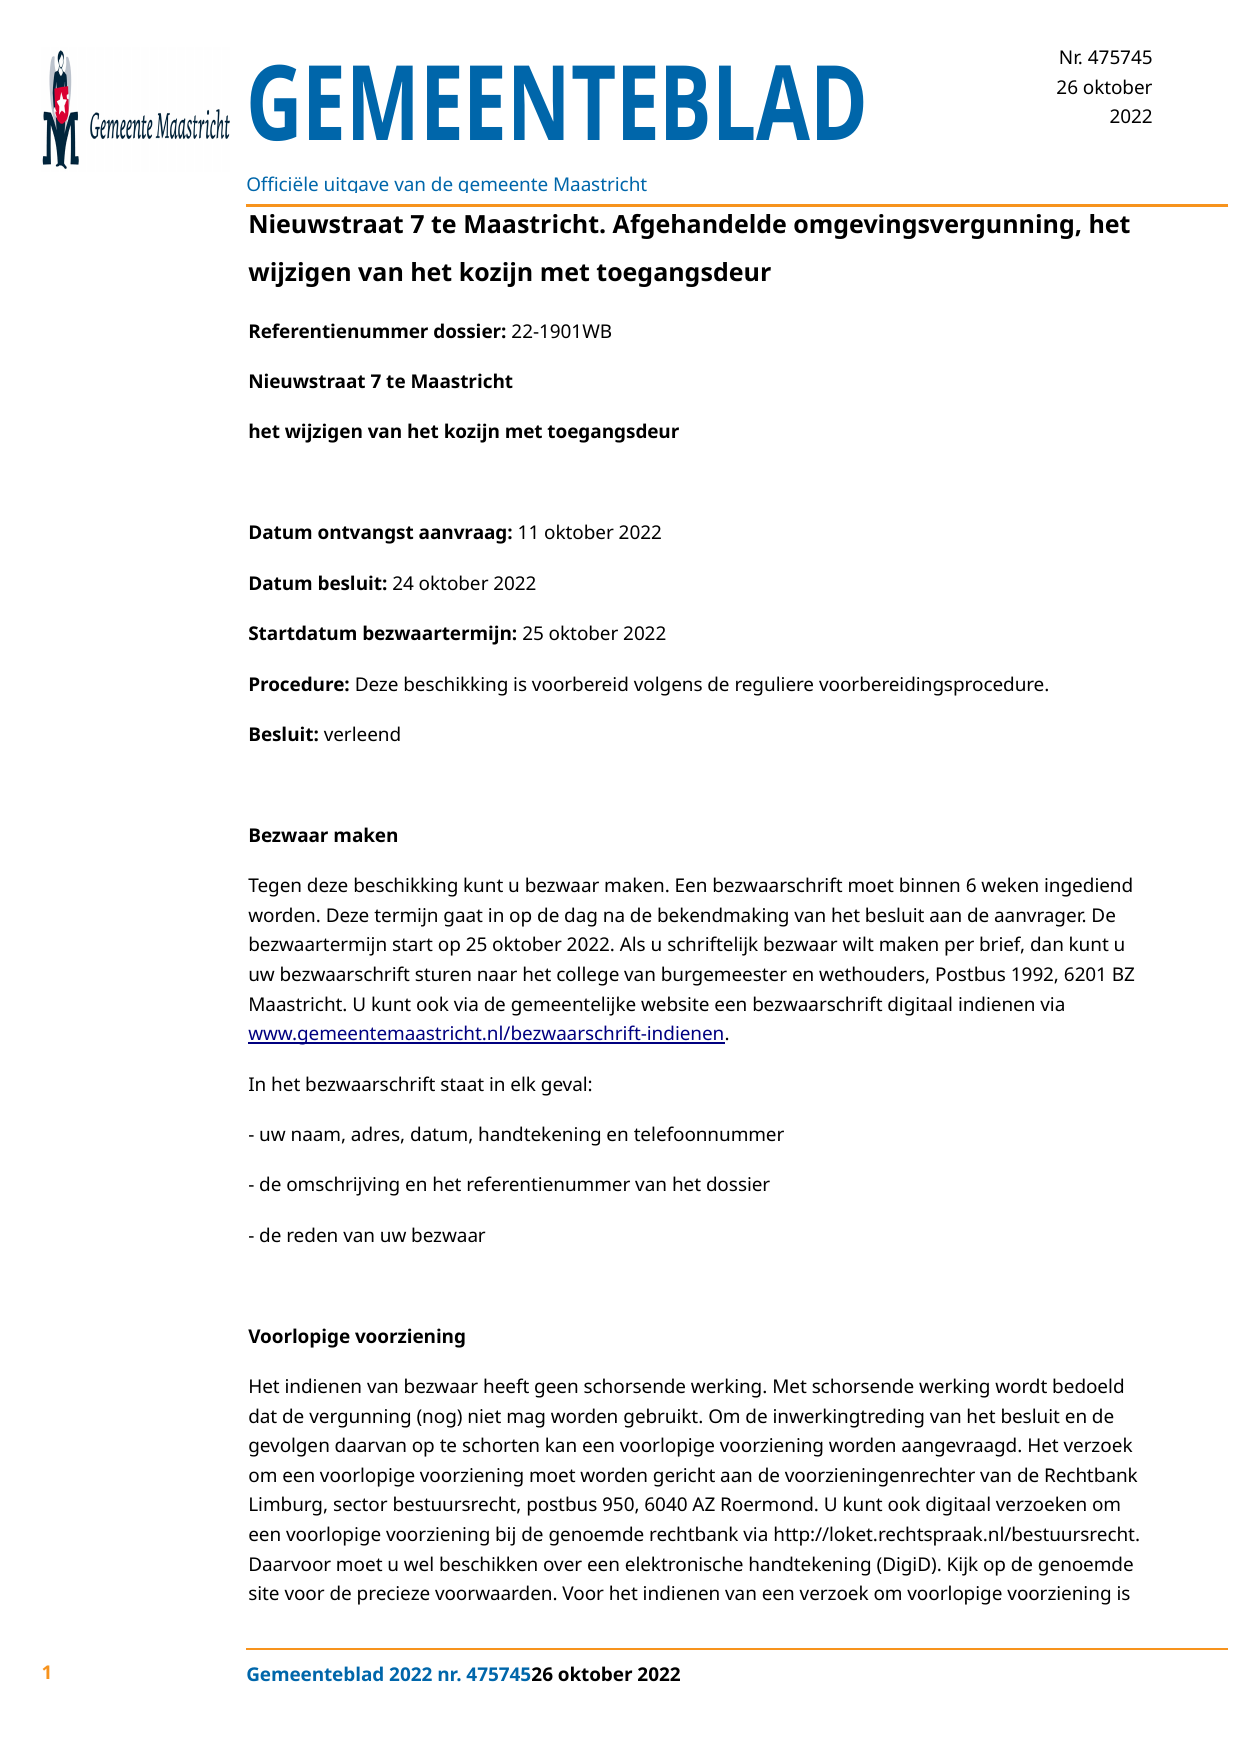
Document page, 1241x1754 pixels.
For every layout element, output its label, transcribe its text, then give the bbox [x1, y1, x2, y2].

text Datum ontvangst aanvraag: 11 oktober 2022 [248, 519, 1152, 545]
text Voorlopige voorziening [248, 1323, 1152, 1349]
text Het indienen van bezwaar heeft geen schorsende werking. Met schorsende werking wordt bedoeld dat de vergunning (nog) niet mag worden gebruikt. Om de inwerkingtreding van het besluit en de gevolgen daarvan op te schorten kan een voorlopige voorziening worden aangevraagd. Het verzoek om een voorlopige voorziening moet worden gericht aan de voorzieningenrechter van de Rechtbank Limburg, sector bestuursrecht, postbus 950, 6040 AZ Roermond. U kunt ook digitaal verzoeken om een voorlopige voorziening bij de genoemde rechtbank via http://loket.rechtspraak.nl/bestuursrecht. Daarvoor moet u wel beschikken over een elektronische handtekening (DigiD). Kijk op de genoemde site voor de precieze voorwaarden. Voor het indienen van een verzoek om voorlopige voorziening is [248, 1373, 1152, 1606]
picture [41, 47, 231, 172]
text Nieuwstraat 7 te Maastricht. Afgehandelde omgevingsvergunning, het wijzigen van het kozijn met toegangsdeur [248, 207, 1152, 288]
text In het bezwaarschrift staat in elk geval: [248, 1071, 1152, 1097]
text Bezwaar maken [248, 822, 1152, 848]
text Procedure: Deze beschikking is voorbereid volgens de reguliere voorbereidingsprocedure. [248, 671, 1152, 697]
text Referentienummer dossier: 22-1901WB [248, 318, 1152, 344]
text Startdatum bezwaartermijn: 25 oktober 2022 [248, 620, 1152, 646]
text Datum besluit: 24 oktober 2022 [248, 570, 1152, 596]
text Tegen deze beschikking kunt u bezwaar maken. Een bezwaarschrift moet binnen 6 weken ingediend worden. Deze termijn gaat in op de dag na de bekendmaking van het besluit aan de aanvrager. De bezwaartermijn start op 25 oktober 2022. Als u schriftelijk bezwaar wilt maken per brief, dan kunt u uw bezwaarschrift sturen naar het college van burgemeester en wethouders, Postbus 1992, 6201 BZ Maastricht. U kunt ook via de gemeentelijke website een bezwaarschrift digitaal indienen via www.gemeentemaastricht.nl/bezwaarschrift-indienen. [248, 872, 1152, 1046]
text Besluit: verleend [248, 721, 1152, 747]
text het wijzigen van het kozijn met toegangsdeur [248, 419, 1152, 444]
text - de omschrijving en het referentienummer van het dossier [248, 1172, 1152, 1197]
text - de reden van uw bezwaar [248, 1222, 1152, 1248]
text - uw naam, adres, datum, handtekening en telefoonnummer [248, 1121, 1152, 1147]
text Nieuwstraat 7 te Maastricht [248, 368, 1152, 394]
